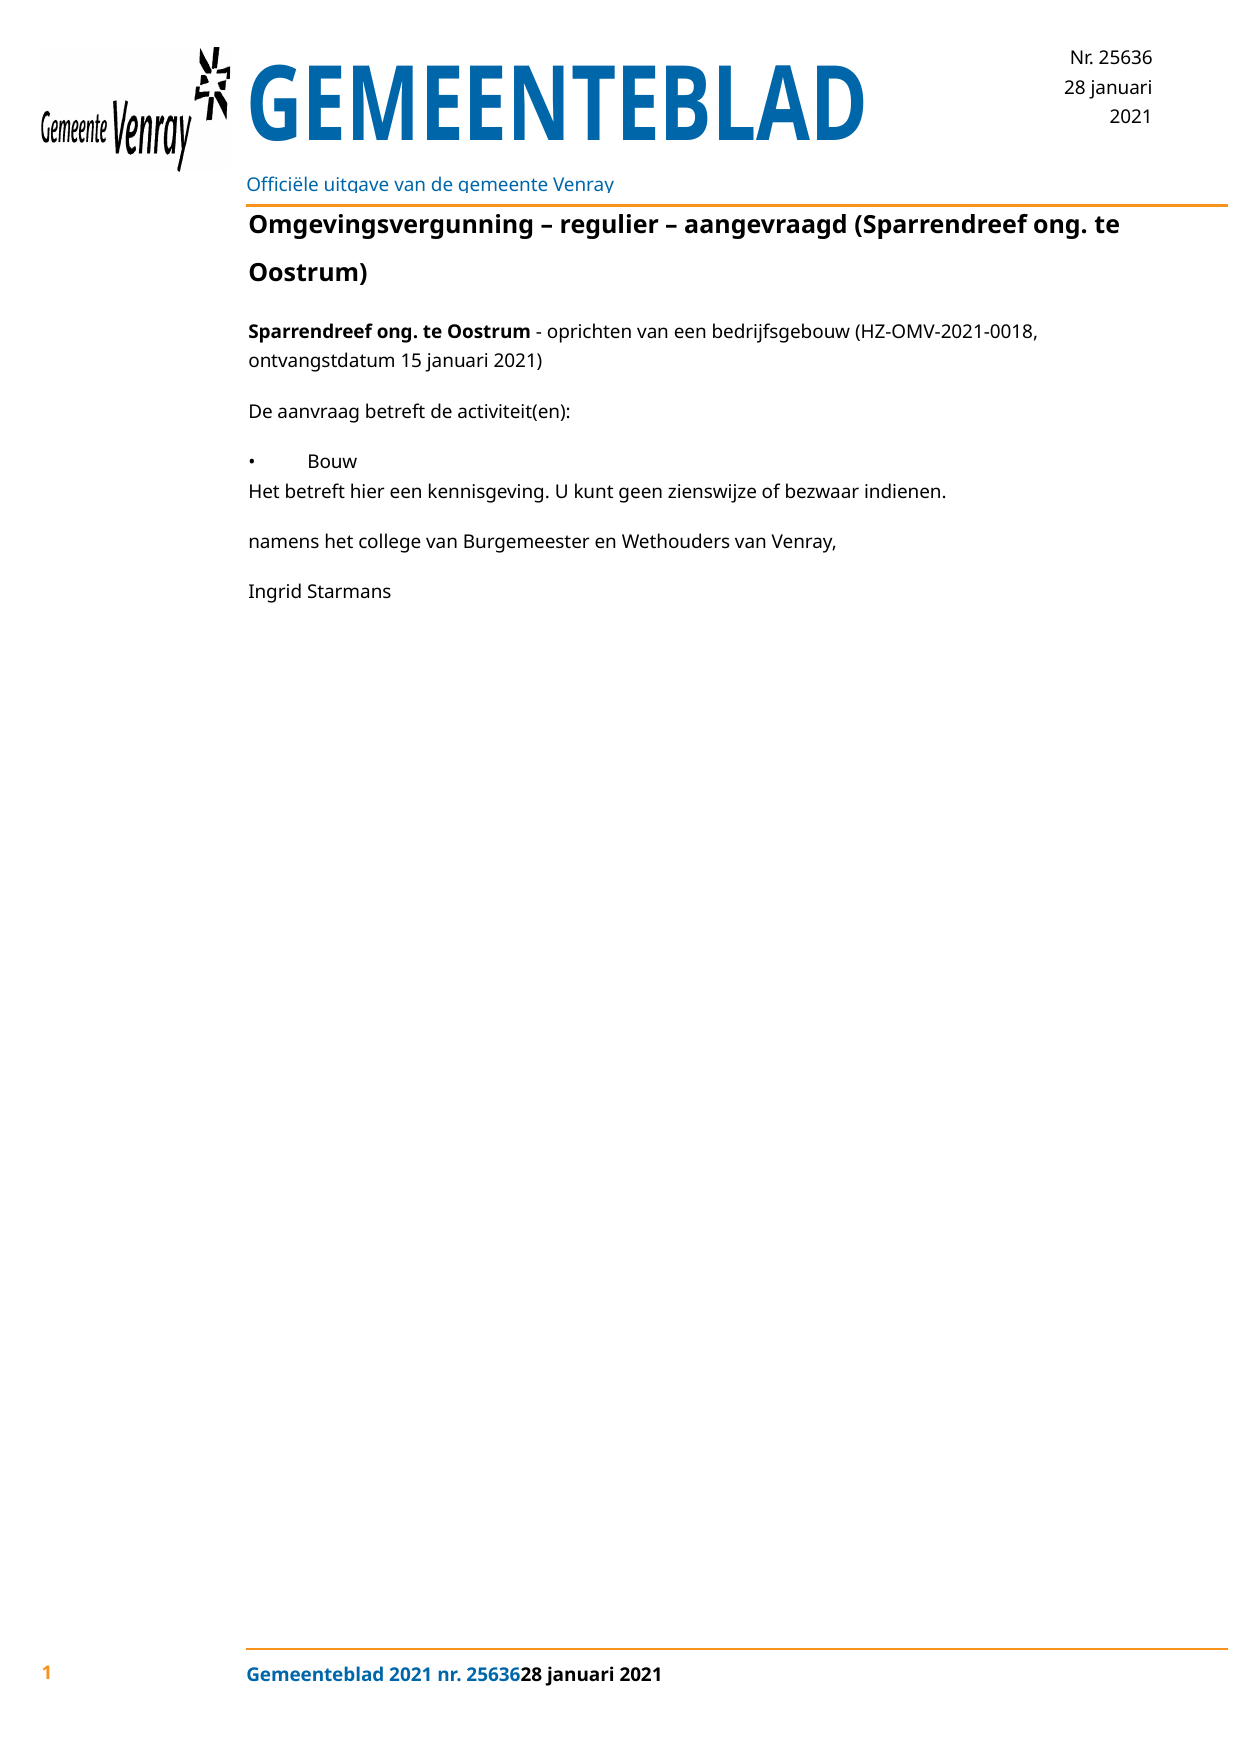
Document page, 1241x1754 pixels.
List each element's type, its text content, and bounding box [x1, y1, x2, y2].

text Het betreft hier een kennisgeving. U kunt geen zienswijze of bezwaar indienen. [248, 478, 1152, 504]
picture [41, 47, 231, 172]
text namens het college van Burgemeester en Wethouders van Venray, [248, 528, 1152, 554]
list Bouw [248, 448, 1152, 474]
text Omgevingsvergunning – regulier – aangevraagd (Sparrendreef ong. te Oostrum) [248, 207, 1152, 288]
text Sparrendreef ong. te Oostrum - oprichten van een bedrijfsgebouw (HZ-OMV-2021-0018, ontvangstdatum 15 januari 2021) [248, 318, 1152, 373]
text Ingrid Starmans [248, 579, 1152, 604]
text De aanvraag betreft de activiteit(en): [248, 398, 1152, 424]
